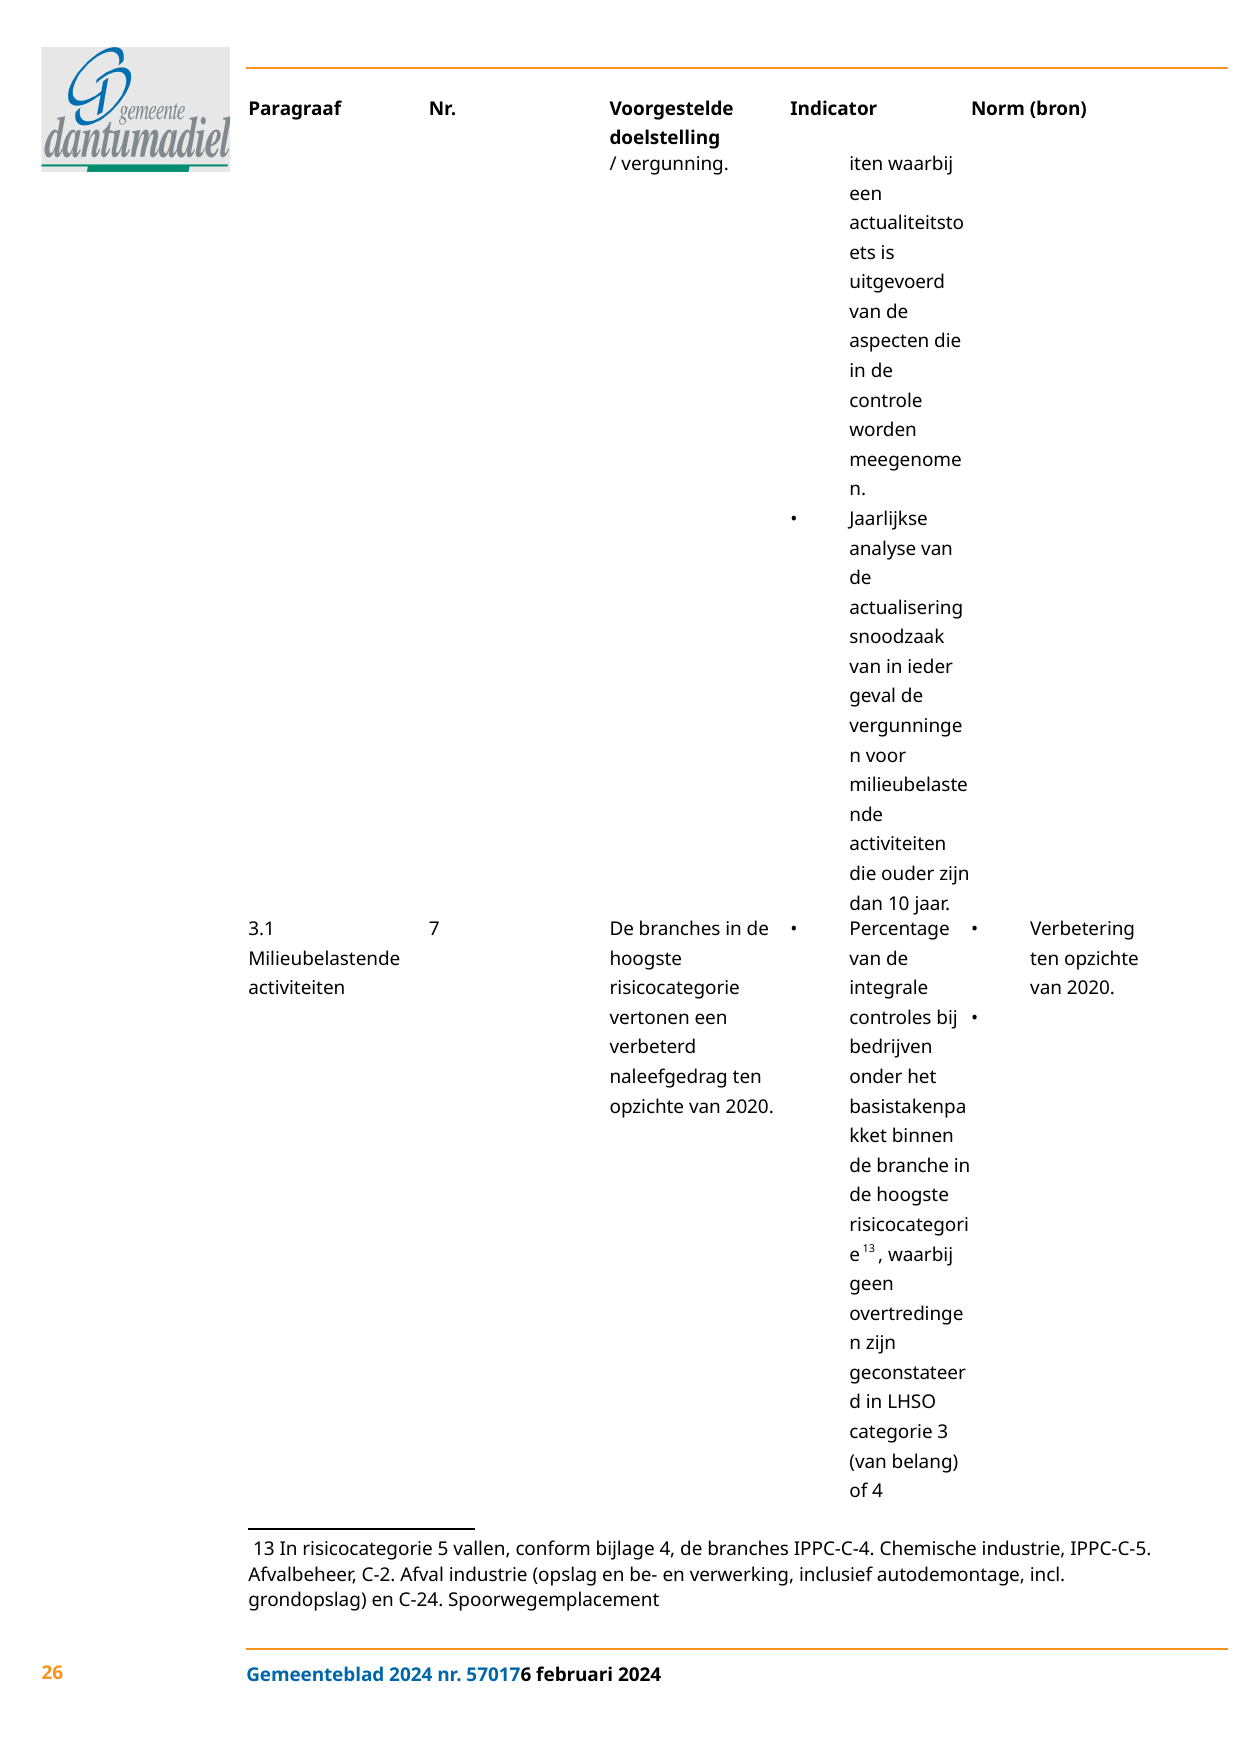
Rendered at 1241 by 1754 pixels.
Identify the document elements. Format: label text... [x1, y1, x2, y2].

table_cell [971, 150, 1152, 915]
picture [41, 47, 231, 172]
table_header Indicator [790, 95, 971, 150]
table_cell 7 [429, 915, 609, 1503]
table_header Voorgestelde doelstelling [609, 95, 790, 150]
table_cell 3.1 Milieubelastende activiteiten [248, 915, 429, 1503]
table_header Norm (bron) [971, 95, 1152, 150]
table_cell De branches in de hoogste risicocategorie vertonen een verbeterd naleefgedrag ten opzichte van 2020. [609, 915, 790, 1503]
table_cell Verbetering ten opzichte van 2020. [971, 915, 1152, 1503]
table_cell / vergunning. [609, 150, 790, 915]
table_cell iten waarbij een actualiteitstoets is uitgevoerd van de aspecten die in de controle worden meegenomen. Jaarlijkse analyse van de actualiseringsnoodzaak van in ieder geval de vergunningen voor milieubelastende activiteiten die ouder zijn dan 10 jaar. [790, 150, 971, 915]
table_cell [248, 150, 429, 915]
table_cell [429, 150, 609, 915]
table_header Nr. [429, 95, 609, 150]
table_header Paragraaf [248, 95, 429, 150]
table_cell Percentage van de integrale controles bij bedrijven onder het basistakenpakket binnen de branche in de hoogste risicocategorie, waarbij geen overtredingen zijn geconstateerd in LHSO categorie 3 (van belang) of 4 [790, 915, 971, 1503]
